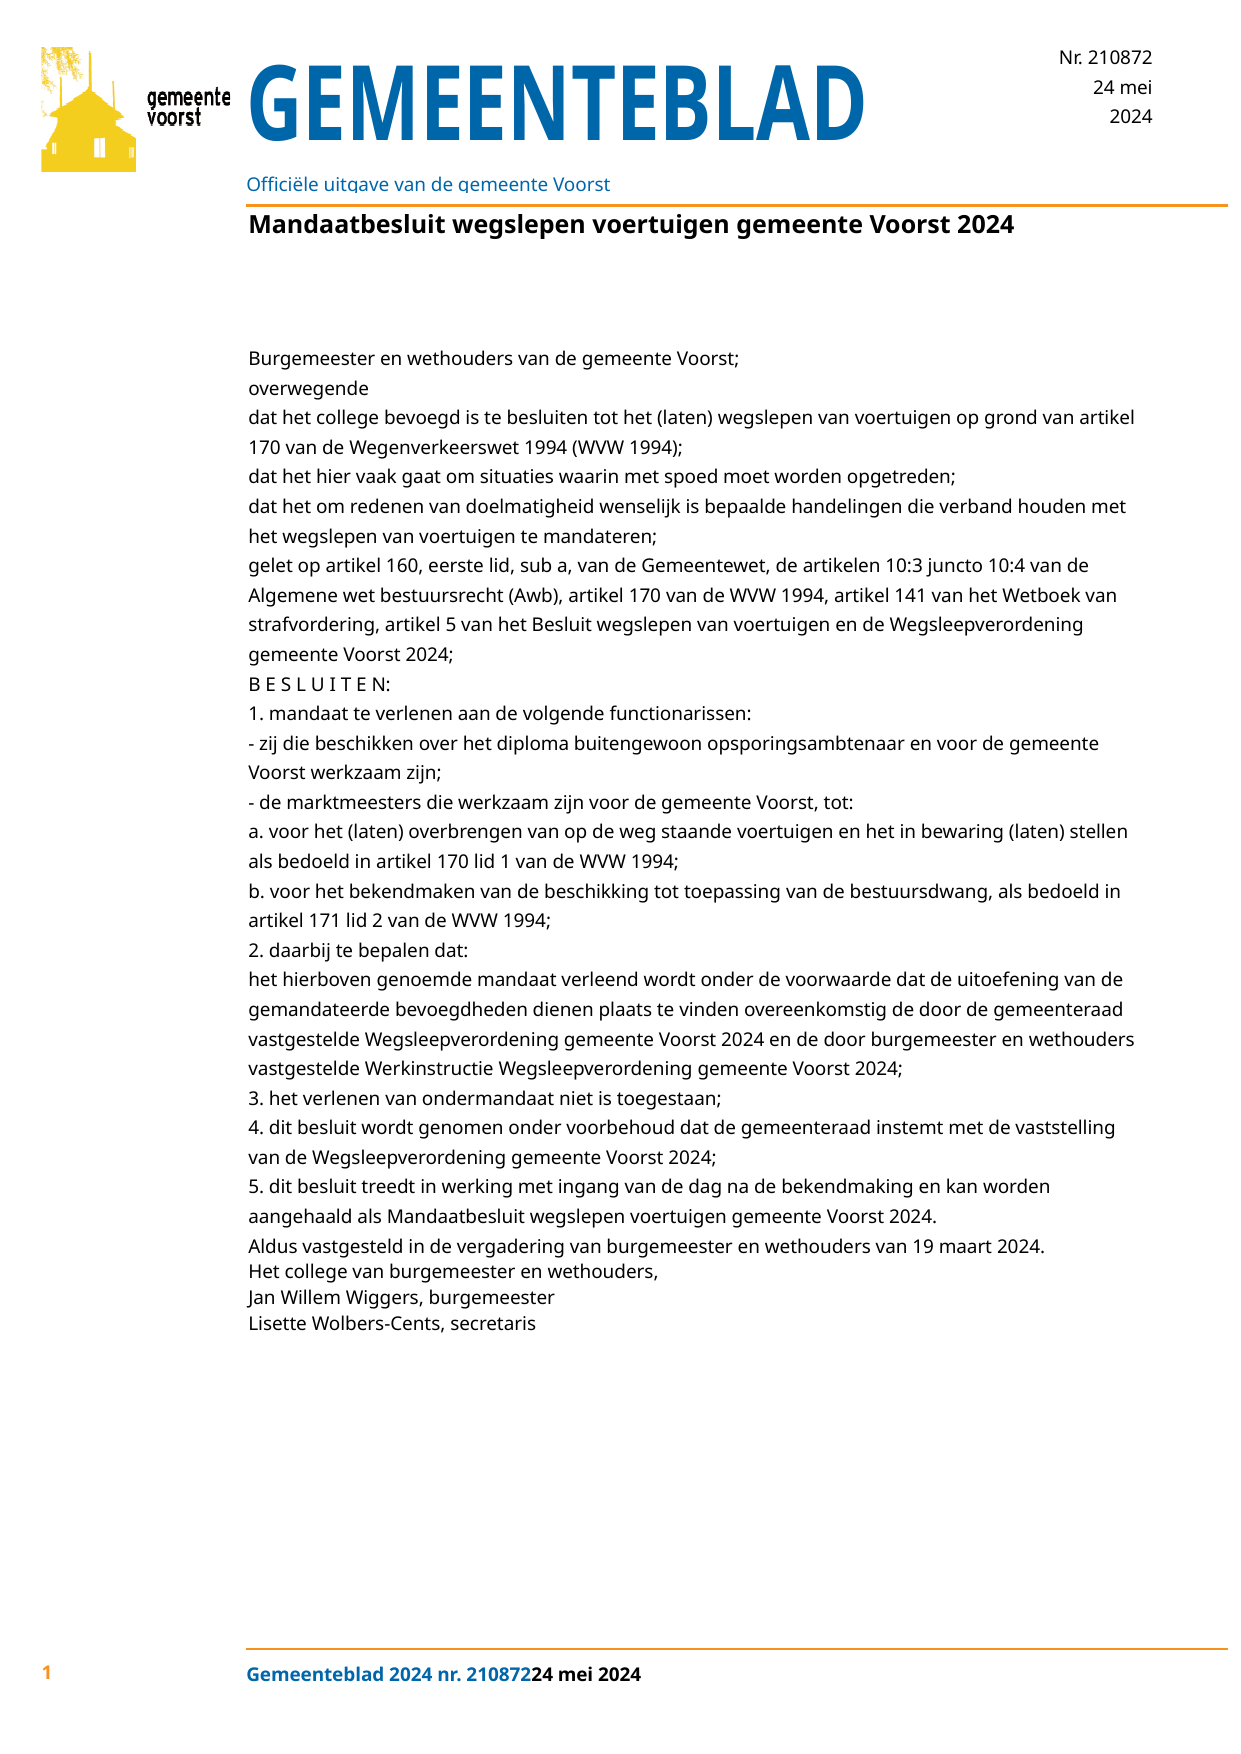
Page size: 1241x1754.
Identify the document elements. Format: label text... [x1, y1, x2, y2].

picture [41, 47, 231, 172]
text Mandaatbesluit wegslepen voertuigen gemeente Voorst 2024 [248, 207, 1152, 241]
text - zij die beschikken over het diploma buitengewoon opsporingsambtenaar en voor de gemeente Voorst werkzaam zijn; [248, 730, 1152, 785]
text a. voor het (laten) overbrengen van op de weg staande voertuigen en het in bewaring (laten) stellen als bedoeld in artikel 170 lid 1 van de WVW 1994; [248, 819, 1152, 874]
text Burgemeester en wethouders van de gemeente Voorst; [248, 345, 1152, 371]
text Aldus vastgesteld in de vergadering van burgemeester en wethouders van 19 maart 2024. [248, 1233, 1152, 1258]
text dat het hier vaak gaat om situaties waarin met spoed moet worden opgetreden; [248, 464, 1152, 489]
text 4. dit besluit wordt genomen onder voorbehoud dat de gemeenteraad instemt met de vaststelling van de Wegsleepverordening gemeente Voorst 2024; [248, 1114, 1152, 1170]
text 5. dit besluit treedt in werking met ingang van de dag na de bekendmaking en kan worden aangehaald als Mandaatbesluit wegslepen voertuigen gemeente Voorst 2024. [248, 1174, 1152, 1229]
text - de marktmeesters die werkzaam zijn voor de gemeente Voorst, tot: [248, 789, 1152, 815]
text het hierboven genoemde mandaat verleend wordt onder de voorwaarde dat de uitoefening van de gemandateerde bevoegdheden dienen plaats te vinden overeenkomstig de door de gemeenteraad vastgestelde Wegsleepverordening gemeente Voorst 2024 en de door burgemeester en wethouders vastgestelde Werkinstructie Wegsleepverordening gemeente Voorst 2024; [248, 967, 1152, 1081]
text Het college van burgemeester en wethouders, [248, 1258, 1152, 1284]
text 2. daarbij te bepalen dat: [248, 937, 1152, 963]
text Jan Willem Wiggers, burgemeester [248, 1284, 1152, 1310]
text B E S L U I T E N: [248, 671, 1152, 696]
text Lisette Wolbers-Cents, secretaris [248, 1310, 1152, 1336]
text 1. mandaat te verlenen aan de volgende functionarissen: [248, 700, 1152, 726]
text b. voor het bekendmaken van de beschikking tot toepassing van de bestuursdwang, als bedoeld in artikel 171 lid 2 van de WVW 1994; [248, 878, 1152, 933]
text overwegende [248, 375, 1152, 401]
text 3. het verlenen van ondermandaat niet is toegestaan; [248, 1085, 1152, 1111]
text dat het college bevoegd is te besluiten tot het (laten) wegslepen van voertuigen op grond van artikel 170 van de Wegenverkeerswet 1994 (WVW 1994); [248, 404, 1152, 460]
text dat het om redenen van doelmatigheid wenselijk is bepaalde handelingen die verband houden met het wegslepen van voertuigen te mandateren; [248, 493, 1152, 548]
text gelet op artikel 160, eerste lid, sub a, van de Gemeentewet, de artikelen 10:3 juncto 10:4 van de Algemene wet bestuursrecht (Awb), artikel 170 van de WVW 1994, artikel 141 van het Wetboek van strafvordering, artikel 5 van het Besluit wegslepen van voertuigen en de Wegsleepverordening gemeente Voorst 2024; [248, 552, 1152, 667]
